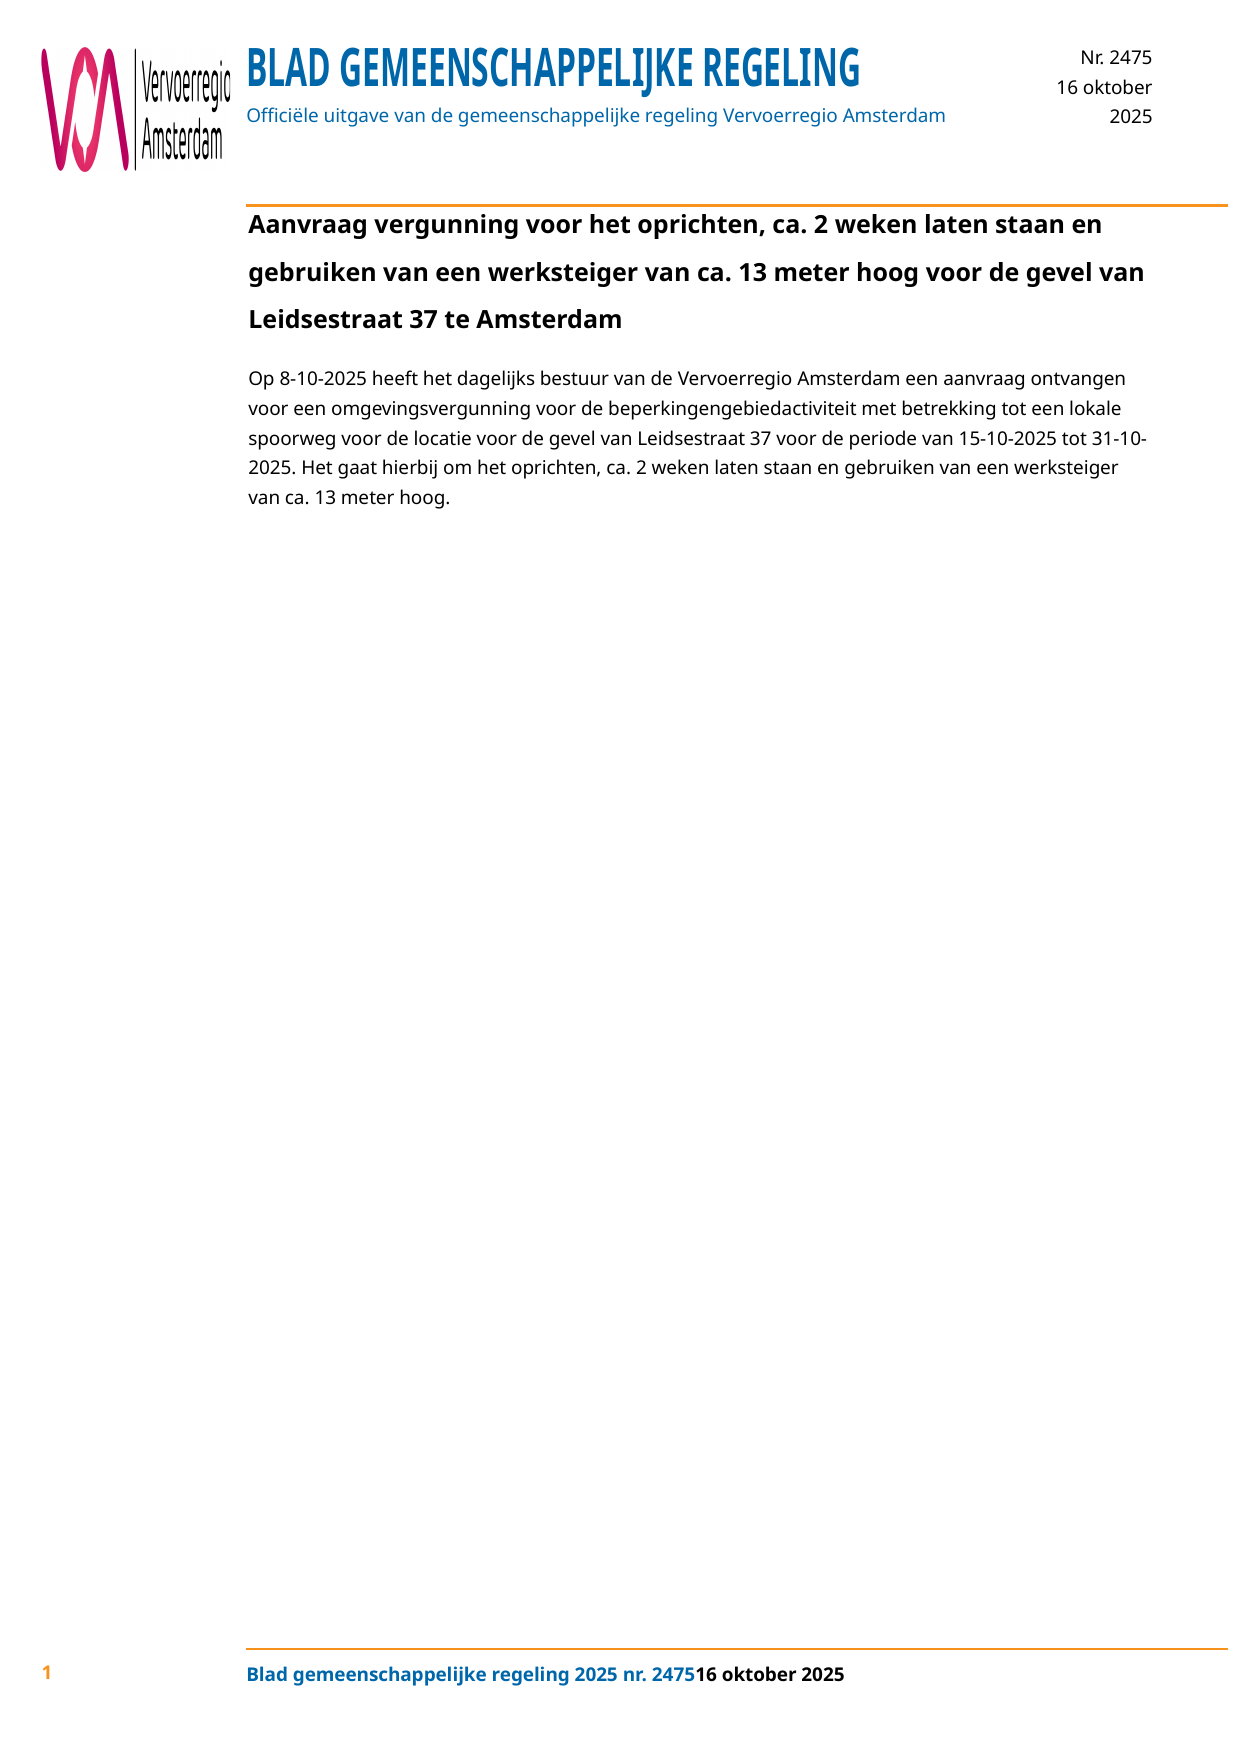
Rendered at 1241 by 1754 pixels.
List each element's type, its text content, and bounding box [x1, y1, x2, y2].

text Aanvraag vergunning voor het oprichten, ca. 2 weken laten staan en gebruiken van een werksteiger van ca. 13 meter hoog voor de gevel van Leidsestraat 37 te Amsterdam [248, 207, 1152, 336]
picture [41, 47, 231, 172]
text Op 8-10-2025 heeft het dagelijks bestuur van de Vervoerregio Amsterdam een aanvraag ontvangen voor een omgevingsvergunning voor de beperkingengebiedactiviteit met betrekking tot een lokale spoorweg voor de locatie voor de gevel van Leidsestraat 37 voor de periode van 15-10-2025 tot 31-10-2025. Het gaat hierbij om het oprichten, ca. 2 weken laten staan en gebruiken van een werksteiger van ca. 13 meter hoog. [248, 366, 1152, 509]
